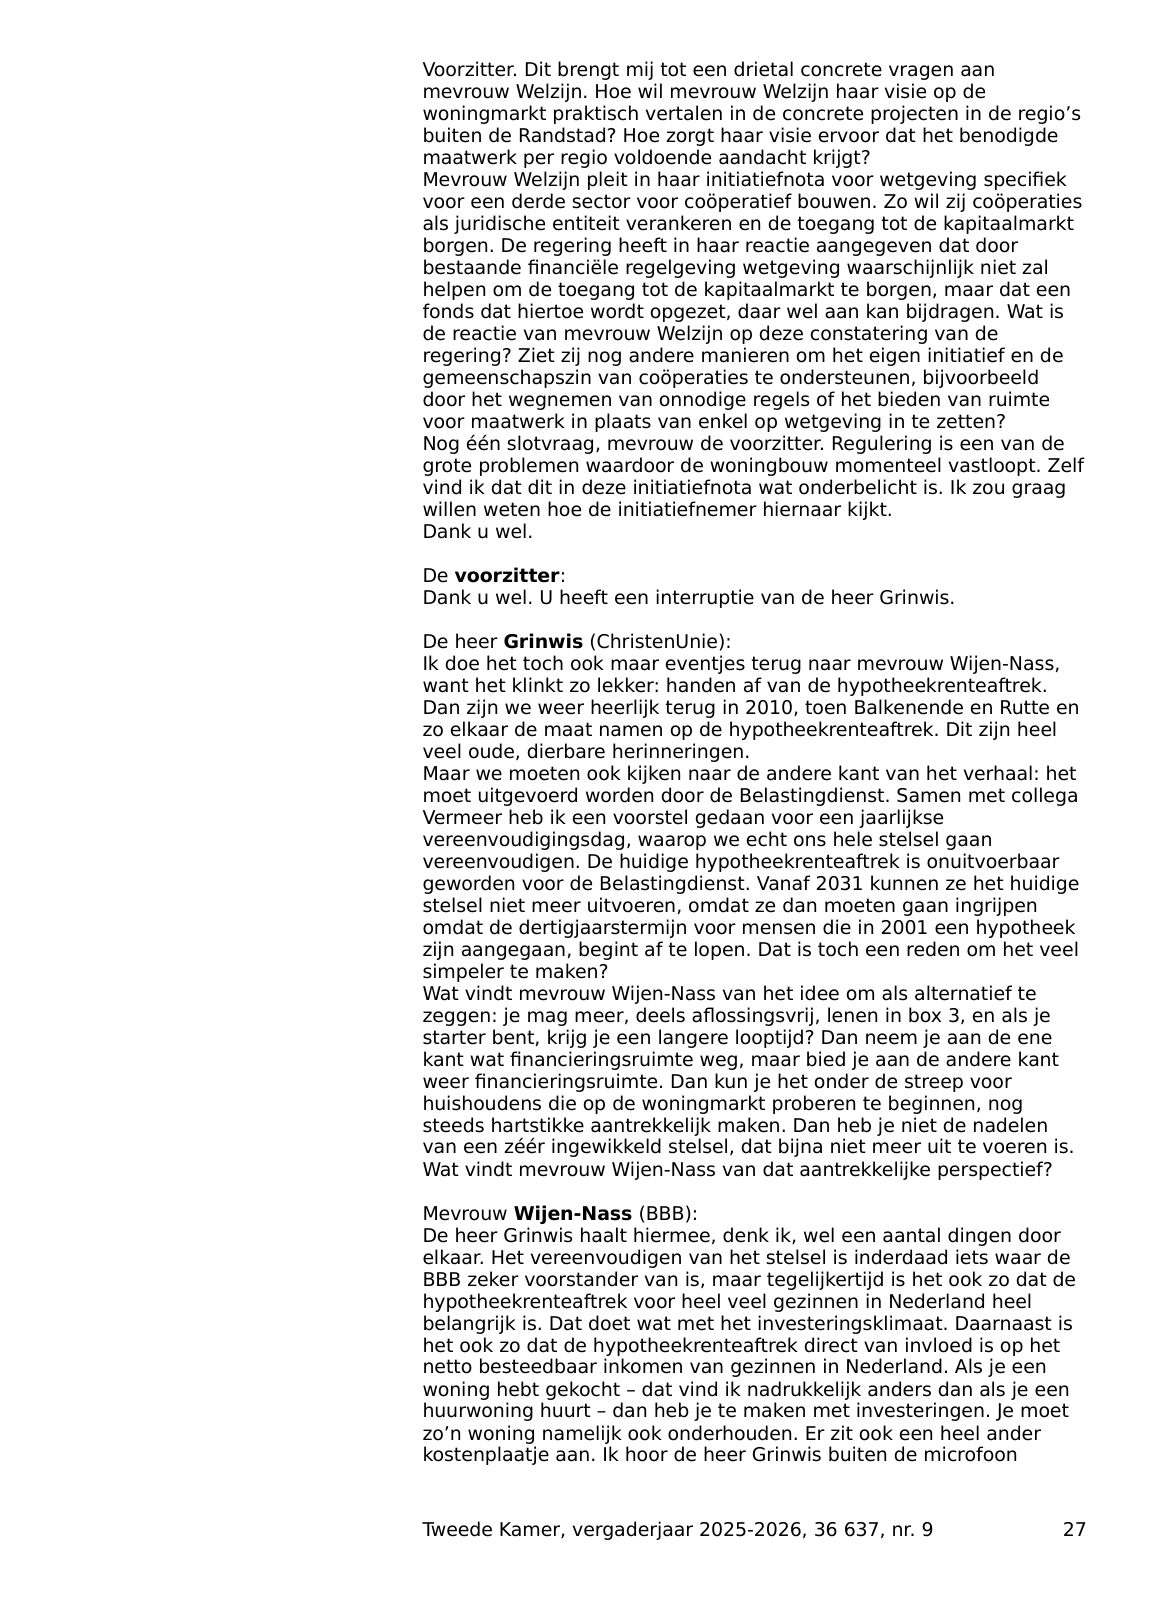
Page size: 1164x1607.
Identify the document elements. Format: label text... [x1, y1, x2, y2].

text Mevrouw Wijen-Nass (BBB): [422, 1203, 1087, 1224]
text De voorzitter: [422, 565, 1087, 587]
text Dank u wel. [422, 521, 1087, 543]
text De heer Grinwis haalt hiermee, denk ik, wel een aantal dingen door elkaar. Het vereenvoudigen van het stelsel is inderdaad iets waar de BBB zeker voorstander van is, maar tegelijkertijd is het ook zo dat de hypotheekrenteaftrek voor heel veel gezinnen in Nederland heel belangrijk is. Dat doet wat met het investeringsklimaat. Daarnaast is het ook zo dat de hypotheekrenteaftrek direct van invloed is op het netto besteedbaar inkomen van gezinnen in Nederland. Als je een woning hebt gekocht – dat vind ik nadrukkelijk anders dan als je een huurwoning huurt – dan heb je te maken met investeringen. Je moet zo’n woning namelijk ook onderhouden. Er zit ook een heel ander kostenplaatje aan. Ik hoor de heer Grinwis buiten de microfoon [422, 1224, 1087, 1466]
text Ik doe het toch ook maar eventjes terug naar mevrouw Wijen-Nass, want het klinkt zo lekker: handen af van de hypotheekrenteaftrek. Dan zijn we weer heerlijk terug in 2010, toen Balkenende en Rutte en zo elkaar de maat namen op de hypotheekrenteaftrek. Dit zijn heel veel oude, dierbare herinneringen. [422, 653, 1087, 763]
text Maar we moeten ook kijken naar de andere kant van het verhaal: het moet uitgevoerd worden door de Belastingdienst. Samen met collega Vermeer heb ik een voorstel gedaan voor een jaarlijkse vereenvoudigingsdag, waarop we echt ons hele stelsel gaan vereenvoudigen. De huidige hypotheekrenteaftrek is onuitvoerbaar geworden voor de Belastingdienst. Vanaf 2031 kunnen ze het huidige stelsel niet meer uitvoeren, omdat ze dan moeten gaan ingrijpen omdat de dertigjaarstermijn voor mensen die in 2001 een hypotheek zijn aangegaan, begint af te lopen. Dat is toch een reden om het veel simpeler te maken? [422, 763, 1087, 983]
text Mevrouw Welzijn pleit in haar initiatiefnota voor wetgeving specifiek voor een derde sector voor coöperatief bouwen. Zo wil zij coöperaties als juridische entiteit verankeren en de toegang tot de kapitaalmarkt borgen. De regering heeft in haar reactie aangegeven dat door bestaande financiële regelgeving wetgeving waarschijnlijk niet zal helpen om de toegang tot de kapitaalmarkt te borgen, maar dat een fonds dat hiertoe wordt opgezet, daar wel aan kan bijdragen. Wat is de reactie van mevrouw Welzijn op deze constatering van de regering? Ziet zij nog andere manieren om het eigen initiatief en de gemeenschapszin van coöperaties te ondersteunen, bijvoorbeeld door het wegnemen van onnodige regels of het bieden van ruimte voor maatwerk in plaats van enkel op wetgeving in te zetten? [422, 169, 1087, 433]
text Voorzitter. Dit brengt mij tot een drietal concrete vragen aan mevrouw Welzijn. Hoe wil mevrouw Welzijn haar visie op de woningmarkt praktisch vertalen in de concrete projecten in de regio’s buiten de Randstad? Hoe zorgt haar visie ervoor dat het benodigde maatwerk per regio voldoende aandacht krijgt? [422, 59, 1087, 169]
text De heer Grinwis (ChristenUnie): [422, 631, 1087, 653]
text Dank u wel. U heeft een interruptie van de heer Grinwis. [422, 587, 1087, 609]
text Wat vindt mevrouw Wijen-Nass van het idee om als alternatief te zeggen: je mag meer, deels aflossingsvrij, lenen in box 3, en als je starter bent, krijg je een langere looptijd? Dan neem je aan de ene kant wat financieringsruimte weg, maar bied je aan de andere kant weer financieringsruimte. Dan kun je het onder de streep voor huishoudens die op de woningmarkt proberen te beginnen, nog steeds hartstikke aantrekkelijk maken. Dan heb je niet de nadelen van een zéér ingewikkeld stelsel, dat bijna niet meer uit te voeren is. Wat vindt mevrouw Wijen-Nass van dat aantrekkelijke perspectief? [422, 983, 1087, 1180]
text Nog één slotvraag, mevrouw de voorzitter. Regulering is een van de grote problemen waardoor de woningbouw momenteel vastloopt. Zelf vind ik dat dit in deze initiatiefnota wat onderbelicht is. Ik zou graag willen weten hoe de initiatiefnemer hiernaar kijkt. [422, 433, 1087, 521]
